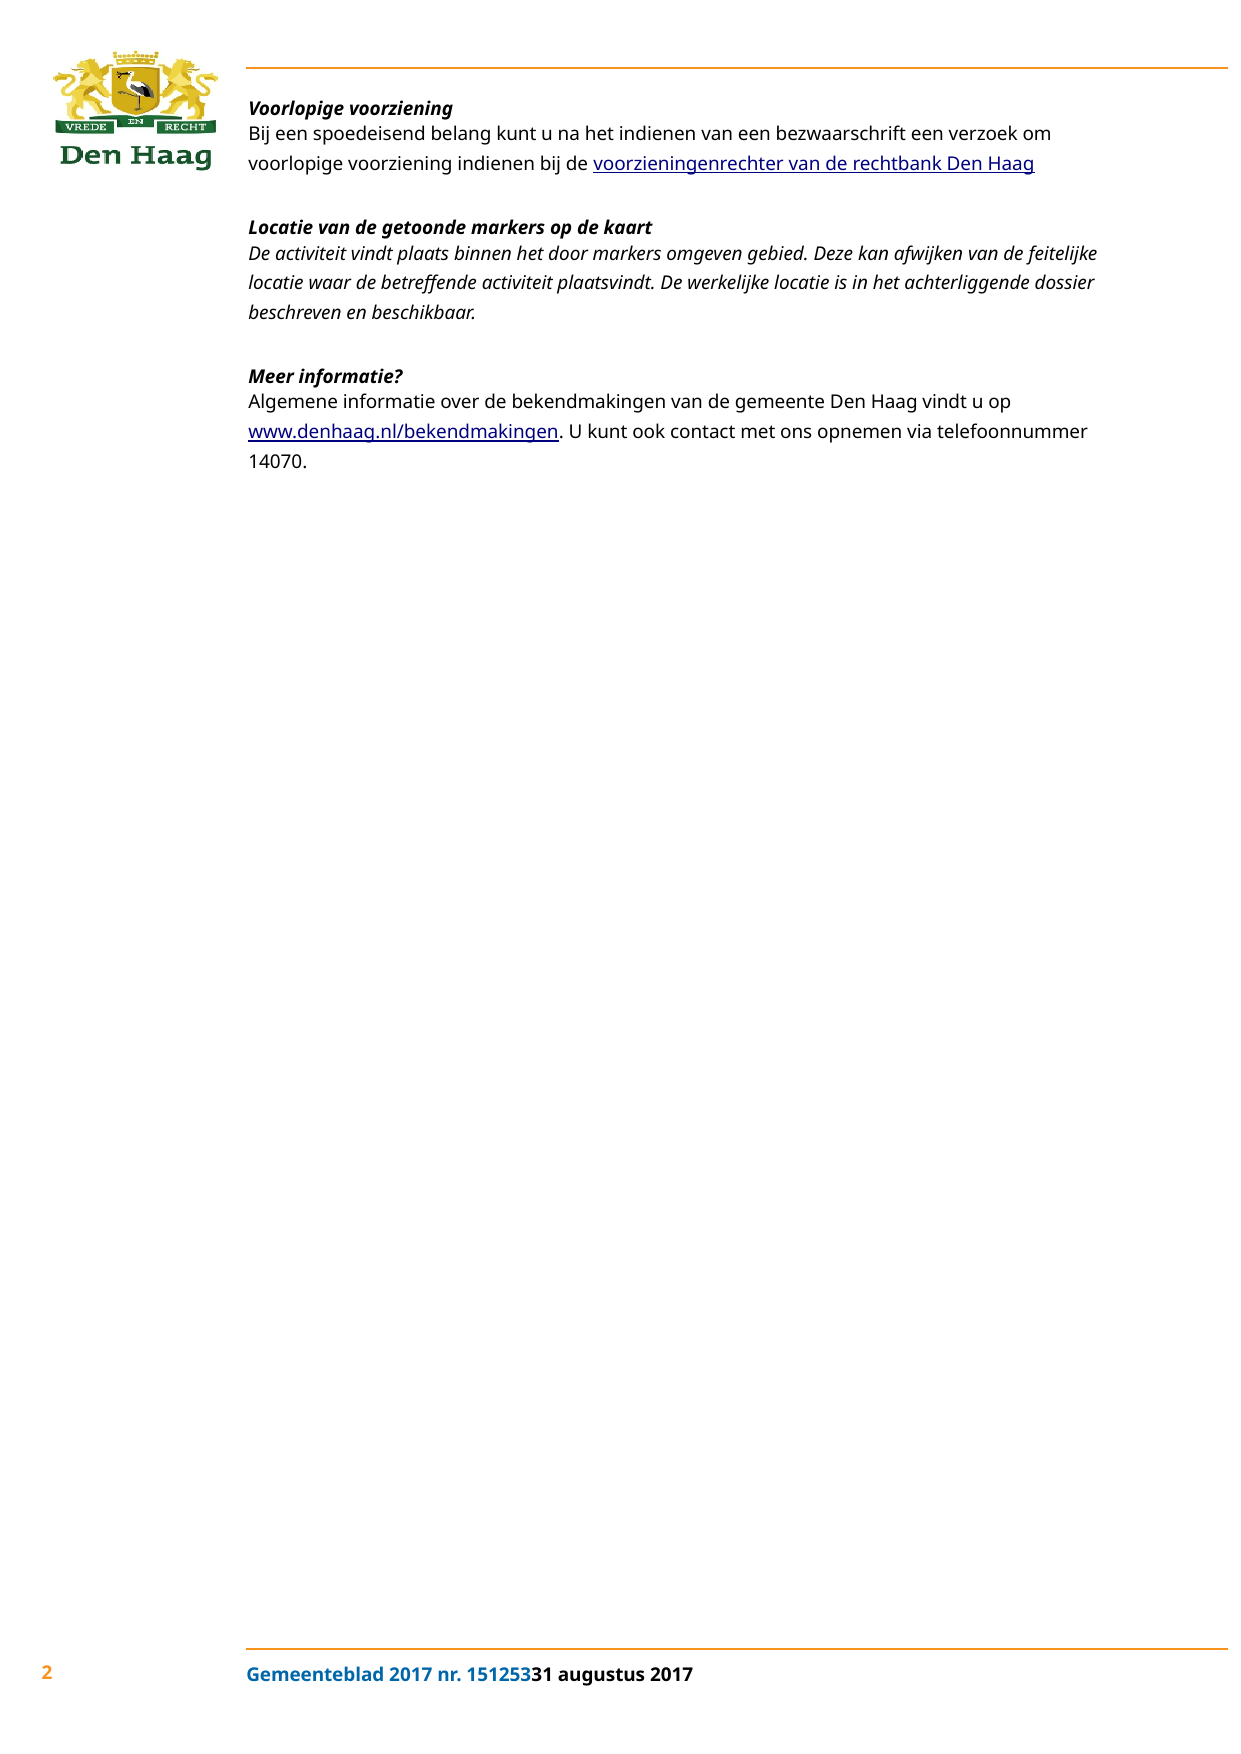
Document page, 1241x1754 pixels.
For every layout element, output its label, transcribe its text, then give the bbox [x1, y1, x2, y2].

text Voorlopige voorziening [248, 95, 1152, 121]
picture [41, 47, 231, 172]
text Algemene informatie over de bekendmakingen van de gemeente Den Haag vindt u op www.denhaag.nl/bekendmakingen. U kunt ook contact met ons opnemen via telefoonnummer 14070. [248, 389, 1152, 473]
text Meer informatie? [248, 363, 1152, 389]
text Locatie van de getoonde markers op de kaart [248, 214, 1152, 240]
text De activiteit vindt plaats binnen het door markers omgeven gebied. Deze kan afwijken van de feitelijke locatie waar de betreffende activiteit plaatsvindt. De werkelijke locatie is in het achterliggende dossier beschreven en beschikbaar. [248, 240, 1152, 325]
text Bij een spoedeisend belang kunt u na het indienen van een bezwaarschrift een verzoek om voorlopige voorziening indienen bij de voorzieningenrechter van de rechtbank Den Haag [248, 121, 1152, 176]
